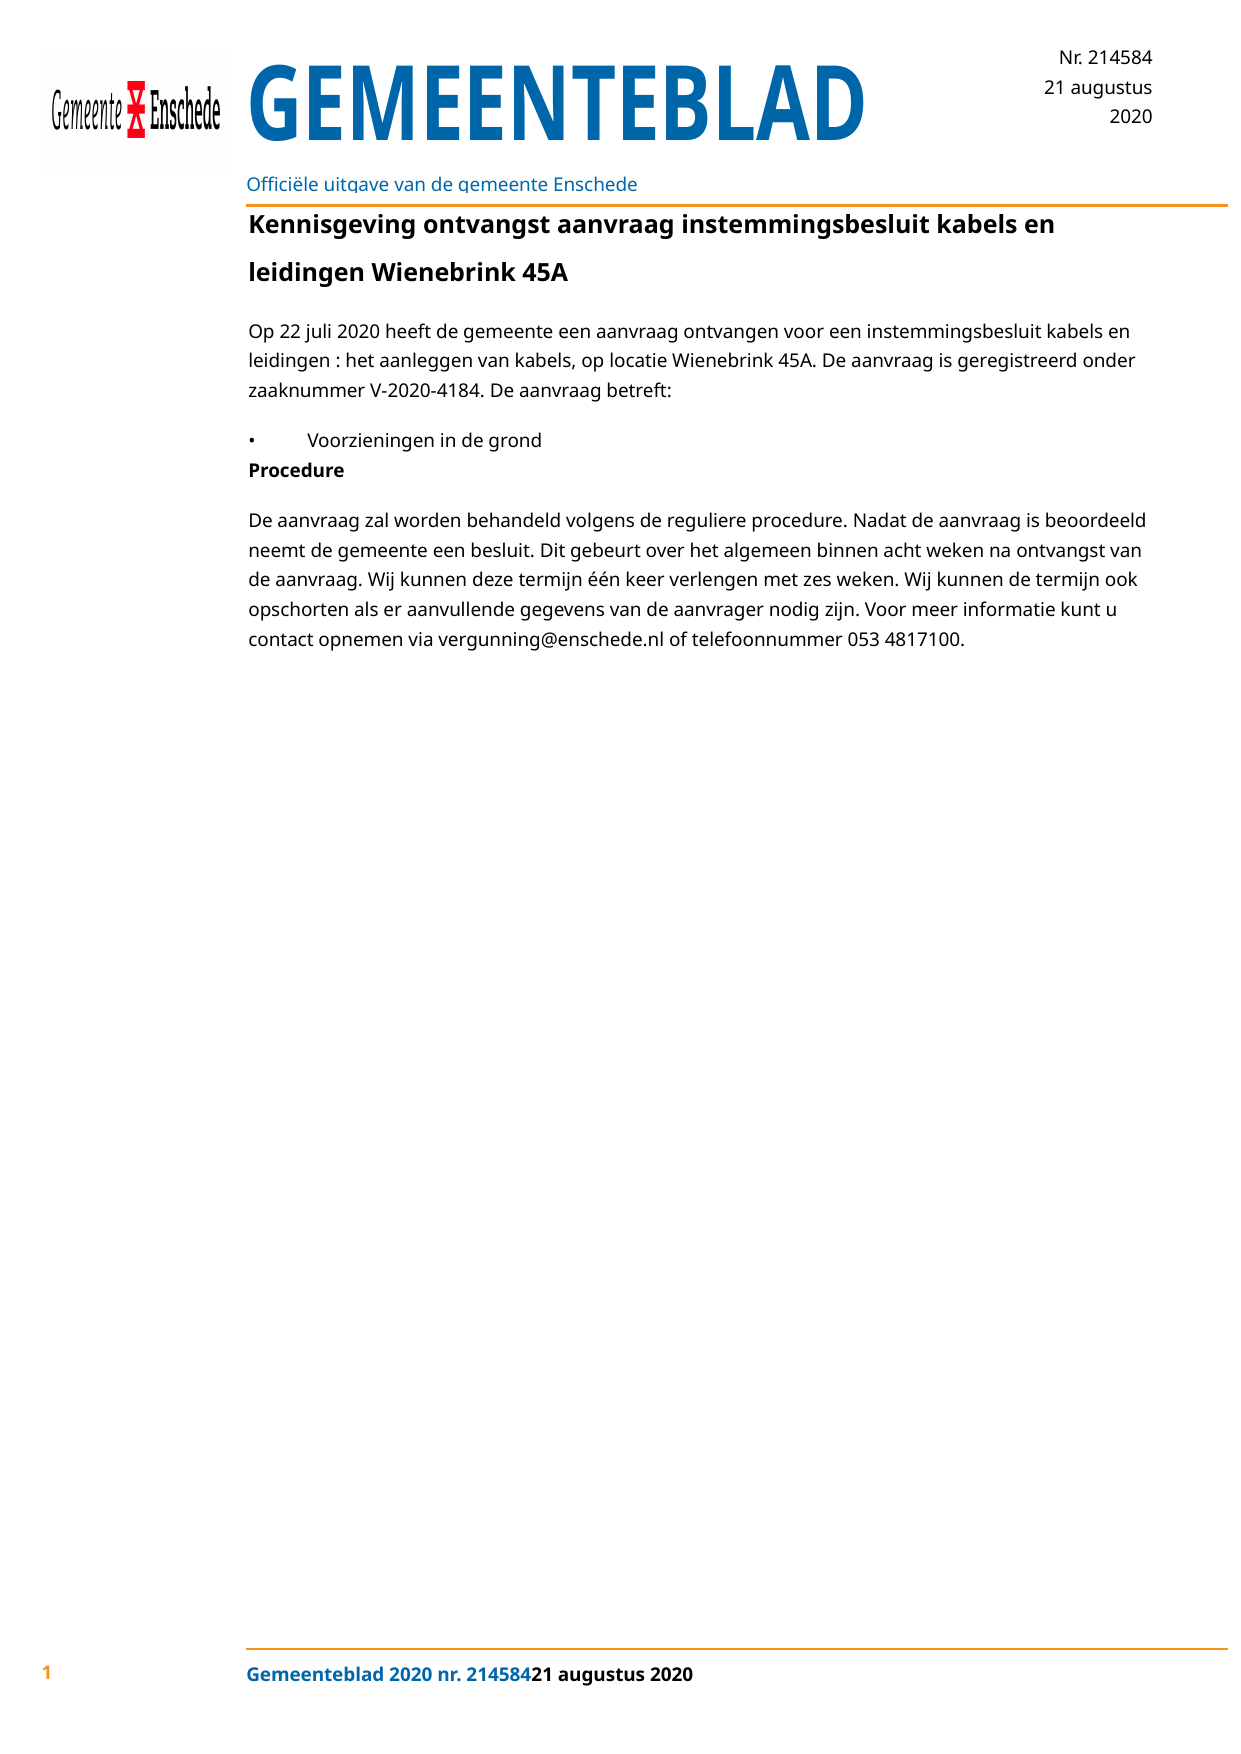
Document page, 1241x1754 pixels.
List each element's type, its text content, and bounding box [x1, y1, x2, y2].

list Voorzieningen in de grond [248, 427, 1152, 453]
text Procedure [248, 457, 1152, 483]
picture [41, 47, 231, 172]
text De aanvraag zal worden behandeld volgens de reguliere procedure. Nadat de aanvraag is beoordeeld neemt de gemeente een besluit. Dit gebeurt over het algemeen binnen acht weken na ontvangst van de aanvraag. Wij kunnen deze termijn één keer verlengen met zes weken. Wij kunnen de termijn ook opschorten als er aanvullende gegevens van de aanvrager nodig zijn. Voor meer informatie kunt u contact opnemen via vergunning@enschede.nl of telefoonnummer 053 4817100. [248, 507, 1152, 652]
text Kennisgeving ontvangst aanvraag instemmingsbesluit kabels en leidingen Wienebrink 45A [248, 207, 1152, 288]
text Op 22 juli 2020 heeft de gemeente een aanvraag ontvangen voor een instemmingsbesluit kabels en leidingen : het aanleggen van kabels, op locatie Wienebrink 45A. De aanvraag is geregistreerd onder zaaknummer V-2020-4184. De aanvraag betreft: [248, 318, 1152, 403]
